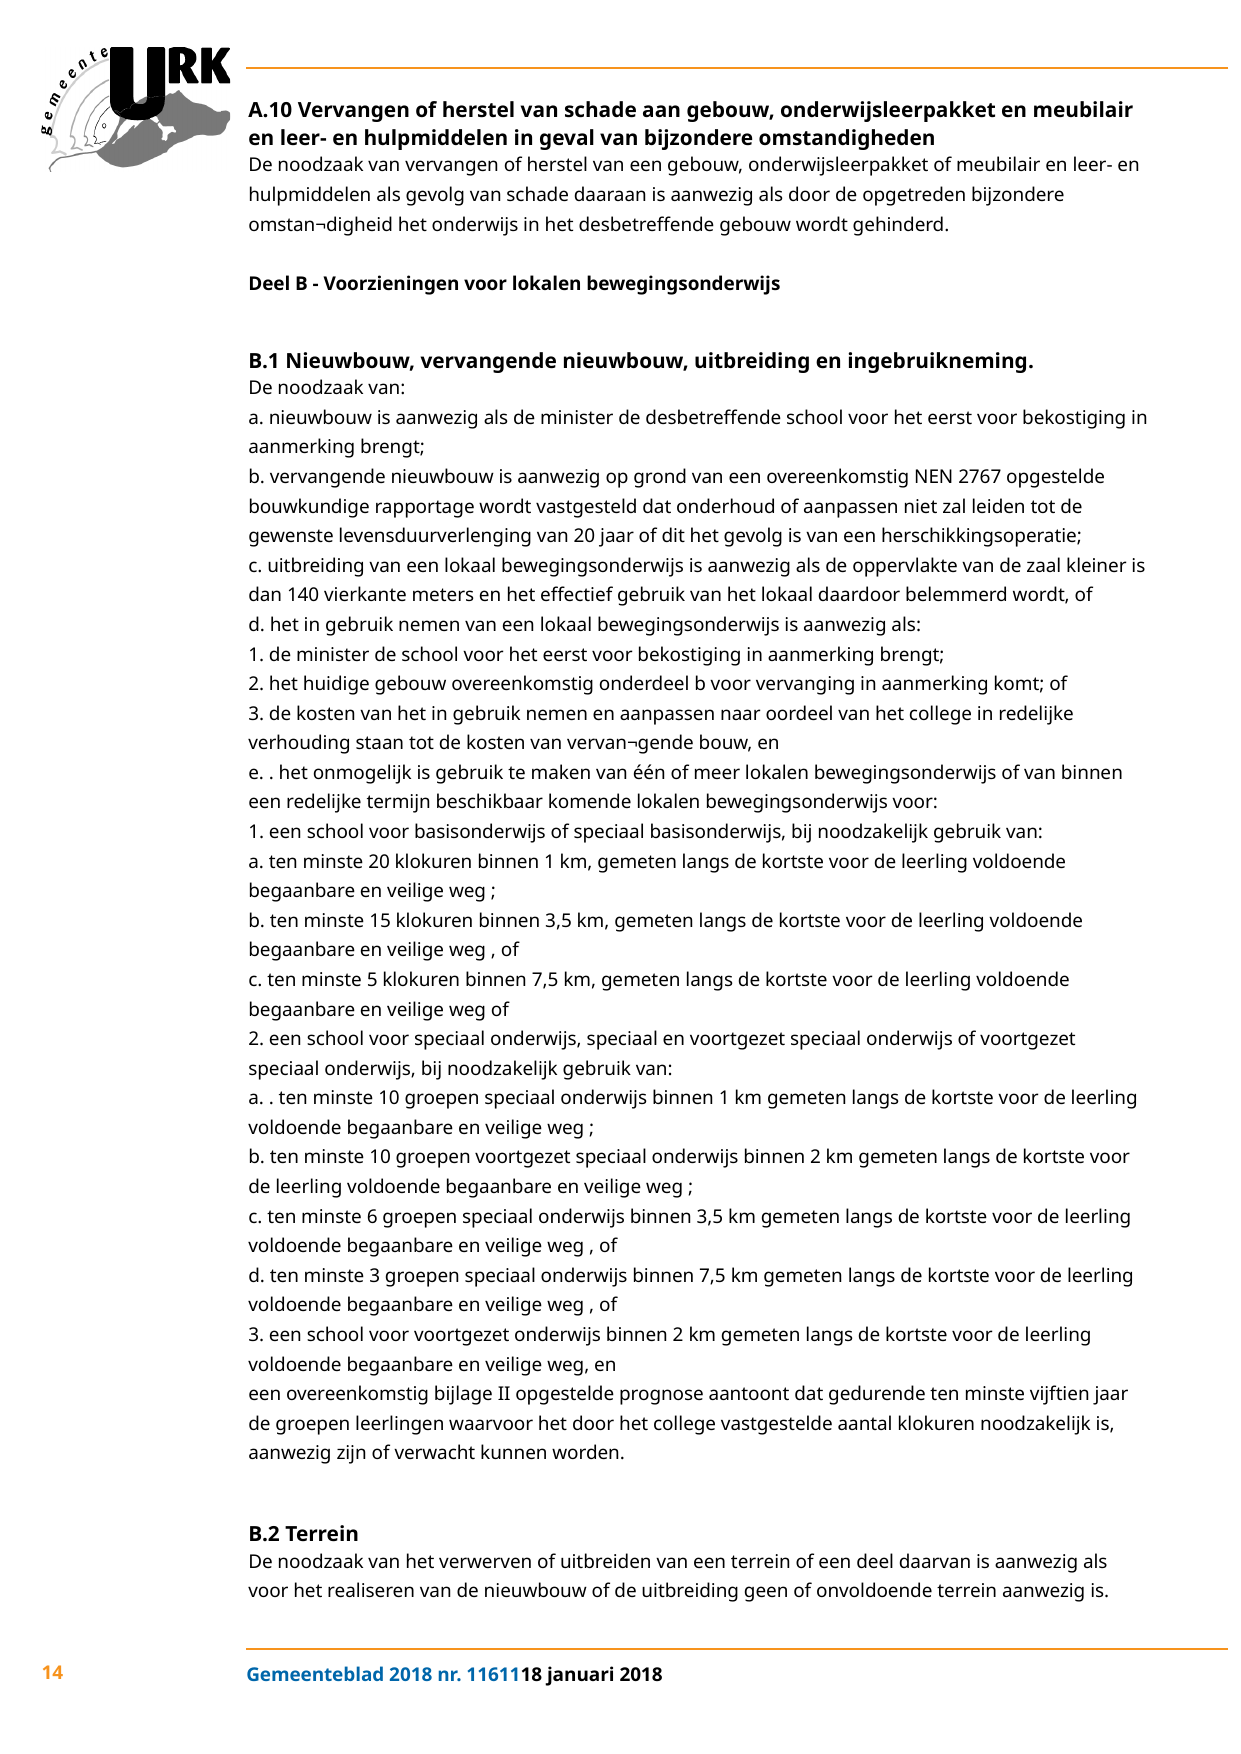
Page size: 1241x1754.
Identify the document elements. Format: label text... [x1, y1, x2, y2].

text c. uitbreiding van een lokaal bewegingsonderwijs is aanwezig als de oppervlakte van de zaal kleiner is dan 140 vierkante meters en het effectief gebruik van het lokaal daardoor belemmerd wordt, of [248, 552, 1152, 607]
text b. vervangende nieuwbouw is aanwezig op grond van een overeenkomstig NEN 2767 opgestelde bouwkundige rapportage wordt vastgesteld dat onderhoud of aanpassen niet zal leiden tot de gewenste levensduurverlenging van 20 jaar of dit het gevolg is van een herschikkingsoperatie; [248, 463, 1152, 548]
text b. ten minste 15 klokuren binnen 3,5 km, gemeten langs de kortste voor de leerling voldoende begaanbare en veilige weg , of [248, 907, 1152, 962]
text 1. een school voor basisonderwijs of speciaal basisonderwijs, bij noodzakelijk gebruik van: [248, 818, 1152, 844]
text d. het in gebruik nemen van een lokaal bewegingsonderwijs is aanwezig als: [248, 611, 1152, 637]
text c. ten minste 5 klokuren binnen 7,5 km, gemeten langs de kortste voor de leerling voldoende begaanbare en veilige weg of [248, 966, 1152, 1022]
text 2. het huidige gebouw overeenkomstig onderdeel b voor vervanging in aanmerking komt; of [248, 670, 1152, 696]
text b. ten minste 10 groepen voortgezet speciaal onderwijs binnen 2 km gemeten langs de kortste voor de leerling voldoende begaanbare en veilige weg ; [248, 1144, 1152, 1199]
text Deel B - Voorzieningen voor lokalen bewegingsonderwijs [248, 270, 1152, 296]
text 2. een school voor speciaal onderwijs, speciaal en voortgezet speciaal onderwijs of voortgezet speciaal onderwijs, bij noodzakelijk gebruik van: [248, 1025, 1152, 1081]
text 3. de kosten van het in gebruik nemen en aanpassen naar oordeel van het college in redelijke verhouding staan tot de kosten van vervan¬gende bouw, en [248, 700, 1152, 755]
text c. ten minste 6 groepen speciaal onderwijs binnen 3,5 km gemeten langs de kortste voor de leerling voldoende begaanbare en veilige weg , of [248, 1203, 1152, 1258]
text A.10 Vervangen of herstel van schade aan gebouw, onderwijsleerpakket en meubilair en leer- en hulpmiddelen in geval van bijzondere omstandigheden [248, 95, 1152, 152]
text a. . ten minste 10 groepen speciaal onderwijs binnen 1 km gemeten langs de kortste voor de leerling voldoende begaanbare en veilige weg ; [248, 1084, 1152, 1140]
text De noodzaak van het verwerven of uitbreiden van een terrein of een deel daarvan is aanwezig als voor het realiseren van de nieuwbouw of de uitbreiding geen of onvoldoende terrein aanwezig is. [248, 1548, 1152, 1603]
text B.1 Nieuwbouw, vervangende nieuwbouw, uitbreiding en ingebruikneming. [248, 346, 1152, 374]
text d. ten minste 3 groepen speciaal onderwijs binnen 7,5 km gemeten langs de kortste voor de leerling voldoende begaanbare en veilige weg , of [248, 1262, 1152, 1317]
text een overeenkomstig bijlage II opgestelde prognose aantoont dat gedurende ten minste vijftien jaar de groepen leerlingen waarvoor het door het college vastgestelde aantal klokuren noodzakelijk is, aanwezig zijn of verwacht kunnen worden. [248, 1380, 1152, 1465]
picture [41, 47, 231, 172]
text a. nieuwbouw is aanwezig als de minister de desbetreffende school voor het eerst voor bekostiging in aanmerking brengt; [248, 404, 1152, 459]
text De noodzaak van: [248, 374, 1152, 400]
text e. . het onmogelijk is gebruik te maken van één of meer lokalen bewegingsonderwijs of van binnen een redelijke termijn beschikbaar komende lokalen bewegingsonderwijs voor: [248, 759, 1152, 814]
text a. ten minste 20 klokuren binnen 1 km, gemeten langs de kortste voor de leerling voldoende begaanbare en veilige weg ; [248, 848, 1152, 903]
text B.2 Terrein [248, 1519, 1152, 1548]
text De noodzaak van vervangen of herstel van een gebouw, onderwijsleerpakket of meubilair en leer- en hulpmiddelen als gevolg van schade daaraan is aanwezig als door de opgetreden bijzondere omstan¬digheid het onderwijs in het desbetreffende gebouw wordt gehinderd. [248, 152, 1152, 237]
text 3. een school voor voortgezet onderwijs binnen 2 km gemeten langs de kortste voor de leerling voldoende begaanbare en veilige weg, en [248, 1321, 1152, 1377]
text 1. de minister de school voor het eerst voor bekostiging in aanmerking brengt; [248, 641, 1152, 667]
